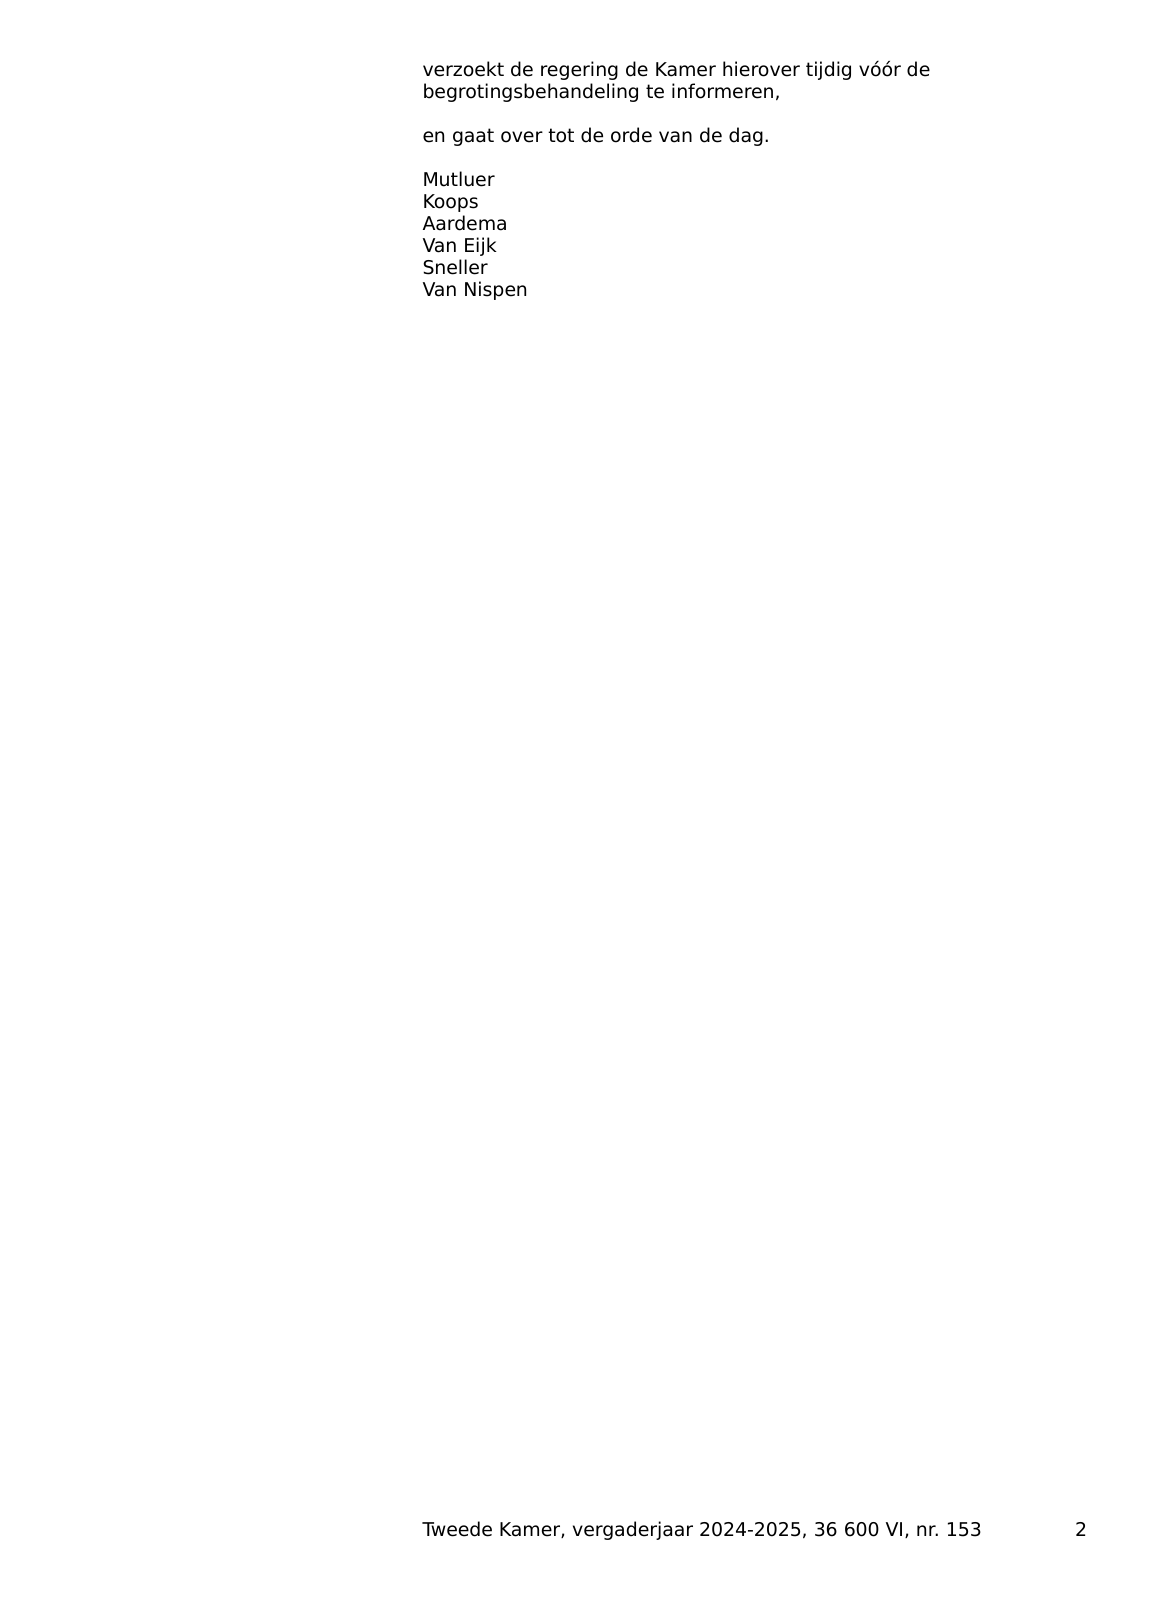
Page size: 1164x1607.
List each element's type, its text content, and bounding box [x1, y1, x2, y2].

text Sneller [422, 257, 1087, 279]
text verzoekt de regering de Kamer hierover tijdig vóór de begrotingsbehandeling te informeren, [422, 59, 1087, 103]
text Aardema [422, 213, 1087, 235]
text Van Eijk [422, 235, 1087, 257]
text Mutluer [422, 169, 1087, 191]
text Van Nispen [422, 279, 1087, 301]
text en gaat over tot de orde van de dag. [422, 125, 1087, 147]
text Koops [422, 191, 1087, 213]
